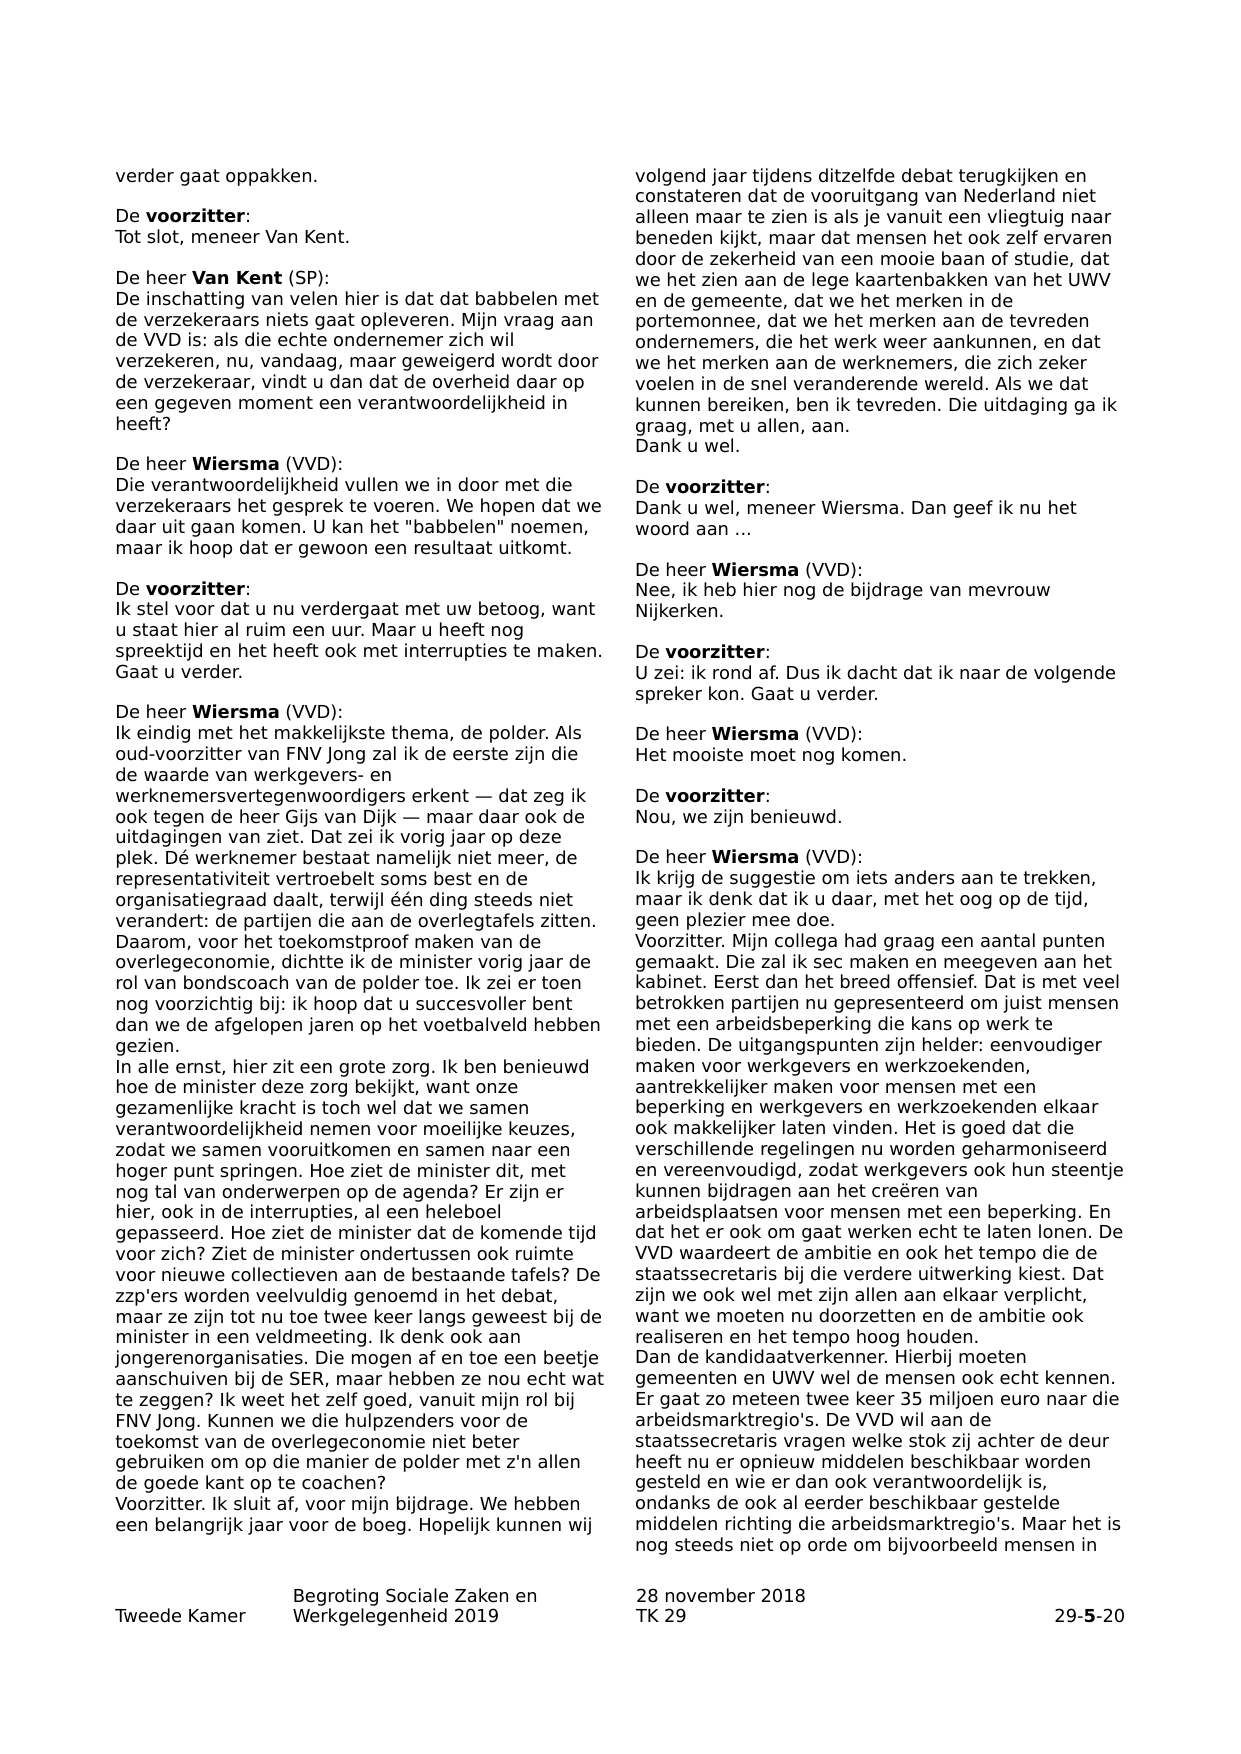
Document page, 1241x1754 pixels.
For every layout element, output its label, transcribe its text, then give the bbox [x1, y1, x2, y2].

text volgend jaar tijdens ditzelfde debat terugkijken en constateren dat de vooruitgang van Nederland niet alleen maar te zien is als je vanuit een vliegtuig naar beneden kijkt, maar dat mensen het ook zelf ervaren door de zekerheid van een mooie baan of studie, dat we het zien aan de lege kaartenbakken van het UWV en de gemeente, dat we het merken in de portemonnee, dat we het merken aan de tevreden ondernemers, die het werk weer aankunnen, en dat we het merken aan de werknemers, die zich zeker voelen in de snel veranderende wereld. Als we dat kunnen bereiken, ben ik tevreden. Die uitdaging ga ik graag, met u allen, aan. [635, 165, 1125, 436]
text De heer Wiersma (VVD): [635, 559, 1125, 580]
text Voorzitter. Ik sluit af, voor mijn bijdrage. We hebben een belangrijk jaar voor de boeg. Hopelijk kunnen wij [115, 1494, 605, 1536]
text De voorzitter: [635, 786, 1125, 806]
text Voorzitter. Mijn collega had graag een aantal punten gemaakt. Die zal ik sec maken en meegeven aan het kabinet. Eerst dan het breed offensief. Dat is met veel betrokken partijen nu gepresenteerd om juist mensen met een arbeidsbeperking die kans op werk te bieden. De uitgangspunten zijn helder: eenvoudiger maken voor werkgevers en werkzoekenden, aantrekkelijker maken voor mensen met een beperking en werkgevers en werkzoekenden elkaar ook makkelijker laten vinden. Het is goed dat die verschillende regelingen nu worden geharmoniseerd en vereenvoudigd, zodat werkgevers ook hun steentje kunnen bijdragen aan het creëren van arbeidsplaatsen voor mensen met een beperking. En dat het er ook om gaat werken echt te laten lonen. De VVD waardeert de ambitie en ook het tempo die de staatssecretaris bij die verdere uitwerking kiest. Dat zijn we ook wel met zijn allen aan elkaar verplicht, want we moeten nu doorzetten en de ambitie ook realiseren en het tempo hoog houden. [635, 931, 1125, 1347]
text Dank u wel, meneer Wiersma. Dan geef ik nu het woord aan ... [635, 498, 1125, 539]
text Tot slot, meneer Van Kent. [115, 227, 605, 248]
text Ik krijg de suggestie om iets anders aan te trekken, maar ik denk dat ik u daar, met het oog op de tijd, geen plezier mee doe. [635, 868, 1125, 931]
text De voorzitter: [115, 578, 605, 599]
text De heer Van Kent (SP): [115, 268, 605, 288]
text De heer Wiersma (VVD): [635, 724, 1125, 745]
text In alle ernst, hier zit een grote zorg. Ik ben benieuwd hoe de minister deze zorg bekijkt, want onze gezamenlijke kracht is toch wel dat we samen verantwoordelijkheid nemen voor moeilijke keuzes, zodat we samen vooruitkomen en samen naar een hoger punt springen. Hoe ziet de minister dit, met nog tal van onderwerpen op de agenda? Er zijn er hier, ook in de interrupties, al een heleboel gepasseerd. Hoe ziet de minister dat de komende tijd voor zich? Ziet de minister ondertussen ook ruimte voor nieuwe collectieven aan de bestaande tafels? De zzp'ers worden veelvuldig genoemd in het debat, maar ze zijn tot nu toe twee keer langs geweest bij de minister in een veldmeeting. Ik denk ook aan jongerenorganisaties. Die mogen af en toe een beetje aanschuiven bij de SER, maar hebben ze nou echt wat te zeggen? Ik weet het zelf goed, vanuit mijn rol bij FNV Jong. Kunnen we die hulpzenders voor de toekomst van de overlegeconomie niet beter gebruiken om op die manier de polder met z'n allen de goede kant op te coachen? [115, 1056, 605, 1494]
text Die verantwoordelijkheid vullen we in door met die verzekeraars het gesprek te voeren. We hopen dat we daar uit gaan komen. U kan het "babbelen" noemen, maar ik hoop dat er gewoon een resultaat uitkomt. [115, 475, 605, 558]
text De inschatting van velen hier is dat dat babbelen met de verzekeraars niets gaat opleveren. Mijn vraag aan de VVD is: als die echte ondernemer zich wil verzekeren, nu, vandaag, maar geweigerd wordt door de verzekeraar, vindt u dan dat de overheid daar op een gegeven moment een verantwoordelijkheid in heeft? [115, 288, 605, 434]
text De voorzitter: [635, 642, 1125, 662]
text Het mooiste moet nog komen. [635, 745, 1125, 766]
text verder gaat oppakken. [115, 165, 605, 186]
text De heer Wiersma (VVD): [115, 454, 605, 475]
text De heer Wiersma (VVD): [115, 702, 605, 723]
text Dan de kandidaatverkenner. Hierbij moeten gemeenten en UWV wel de mensen ook echt kennen. Er gaat zo meteen twee keer 35 miljoen euro naar die arbeidsmarktregio's. De VVD wil aan de staatssecretaris vragen welke stok zij achter de deur heeft nu er opnieuw middelen beschikbaar worden gesteld en wie er dan ook verantwoordelijk is, ondanks de ook al eerder beschikbaar gestelde middelen richting die arbeidsmarktregio's. Maar het is nog steeds niet op orde om bijvoorbeeld mensen in [635, 1347, 1125, 1556]
text De voorzitter: [635, 477, 1125, 498]
text U zei: ik rond af. Dus ik dacht dat ik naar de volgende spreker kon. Gaat u verder. [635, 662, 1125, 704]
text Nee, ik heb hier nog de bijdrage van mevrouw Nijkerken. [635, 580, 1125, 622]
text De heer Wiersma (VVD): [635, 847, 1125, 868]
text Ik stel voor dat u nu verdergaat met uw betoog, want u staat hier al ruim een uur. Maar u heeft nog spreektijd en het heeft ook met interrupties te maken. Gaat u verder. [115, 599, 605, 682]
text Ik eindig met het makkelijkste thema, de polder. Als oud-voorzitter van FNV Jong zal ik de eerste zijn die de waarde van werkgevers- en werknemersvertegenwoordigers erkent — dat zeg ik ook tegen de heer Gijs van Dijk — maar daar ook de uitdagingen van ziet. Dat zei ik vorig jaar op deze plek. Dé werknemer bestaat namelijk niet meer, de representativiteit vertroebelt soms best en de organisatiegraad daalt, terwijl één ding steeds niet verandert: de partijen die aan de overlegtafels zitten. Daarom, voor het toekomstproof maken van de overlegeconomie, dichtte ik de minister vorig jaar de rol van bondscoach van de polder toe. Ik zei er toen nog voorzichtig bij: ik hoop dat u succesvoller bent dan we de afgelopen jaren op het voetbalveld hebben gezien. [115, 723, 605, 1056]
text Dank u wel. [635, 436, 1125, 457]
text De voorzitter: [115, 206, 605, 227]
text Nou, we zijn benieuwd. [635, 806, 1125, 827]
